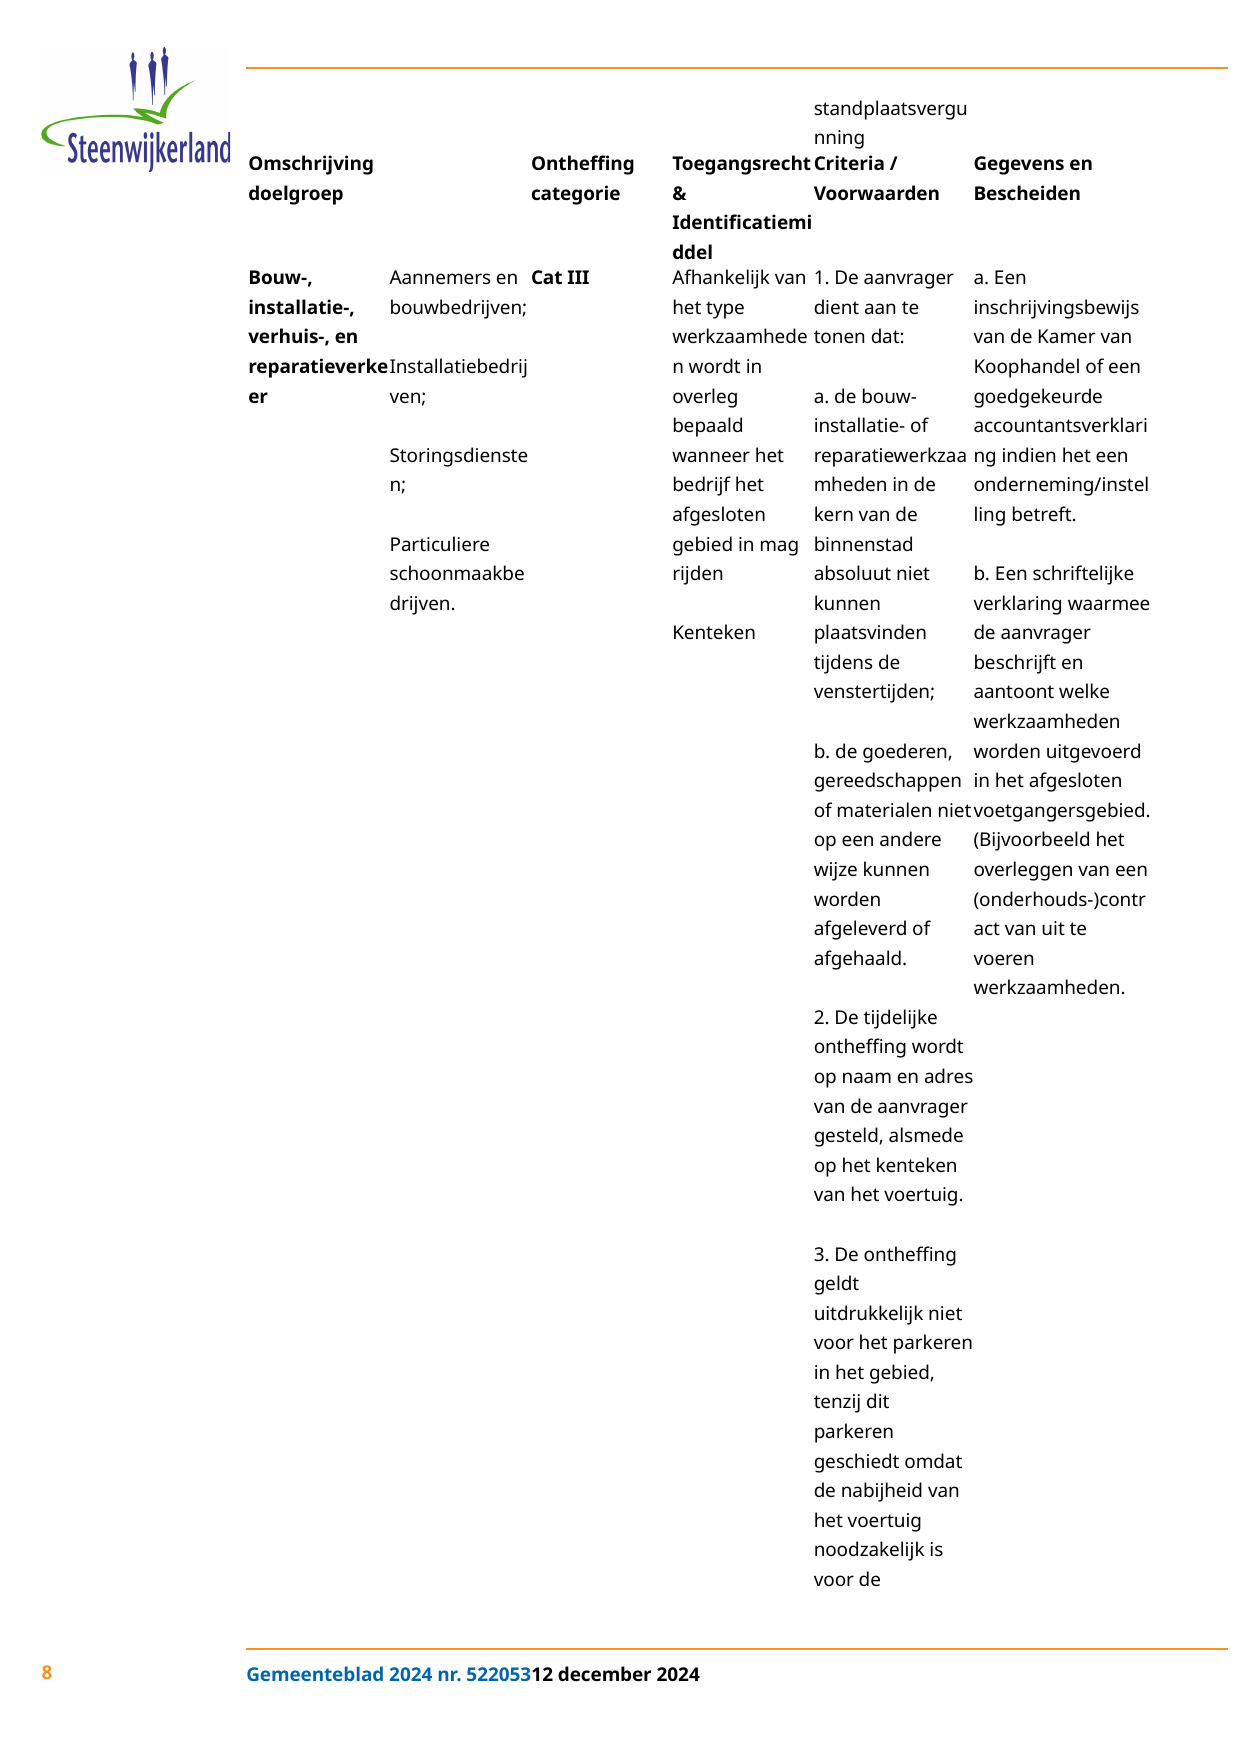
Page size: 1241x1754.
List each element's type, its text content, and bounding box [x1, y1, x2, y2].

picture [41, 47, 231, 172]
table_cell a. Een inschrijvingsbewijs van de Kamer van Koophandel of een goedgekeurde accountantsverklaring indien het een onderneming/instelling betreft. b. Een schriftelijke verklaring waarmee de aanvrager beschrijft en aantoont welke werkzaamheden worden uitgevoerd in het afgesloten voetgangersgebied. (Bijvoorbeeld het overleggen van een (onderhouds-)contract van uit te voeren werkzaamheden. [973, 265, 1152, 1592]
table_cell [248, 95, 389, 150]
table_cell 1. De aanvrager dient aan te tonen dat: a. de bouw- installatie- of reparatiewerkzaamheden in de kern van de binnenstad absoluut niet kunnen plaatsvinden tijdens de venstertijden; b. de goederen, gereedschappen of materialen niet op een andere wijze kunnen worden afgeleverd of afgehaald. 2. De tijdelijke ontheffing wordt op naam en adres van de aanvrager gesteld, alsmede op het kenteken van het voertuig. 3. De ontheffing geldt uitdrukkelijk niet voor het parkeren in het gebied, tenzij dit parkeren geschiedt omdat de nabijheid van het voertuig noodzakelijk is voor de [814, 265, 973, 1592]
table_cell Gegevens en Bescheiden [973, 150, 1152, 264]
table_cell Toegangsrecht & Identificatiemiddel [672, 150, 813, 264]
table_cell [672, 95, 813, 150]
table_cell [973, 95, 1152, 150]
table_cell [531, 95, 672, 150]
table_cell Ontheffing categorie [531, 150, 672, 264]
table_cell standplaatsvergunning [814, 95, 973, 150]
table_cell Bouw-, installatie-, verhuis-, en reparatieverkeer [248, 265, 389, 1592]
table_cell Aannemers en bouwbedrijven; Installatiebedrijven; Storingsdiensten; Particuliere schoonmaakbedrijven. [389, 265, 531, 1592]
table_cell Afhankelijk van het type werkzaamheden wordt in overleg bepaald wanneer het bedrijf het afgesloten gebied in mag rijden Kenteken [672, 265, 813, 1592]
table_cell [389, 95, 531, 150]
table_cell Cat III [531, 265, 672, 1592]
table_cell Criteria / Voorwaarden [814, 150, 973, 264]
table_cell [389, 150, 531, 264]
table_cell Omschrijving doelgroep [248, 150, 389, 264]
